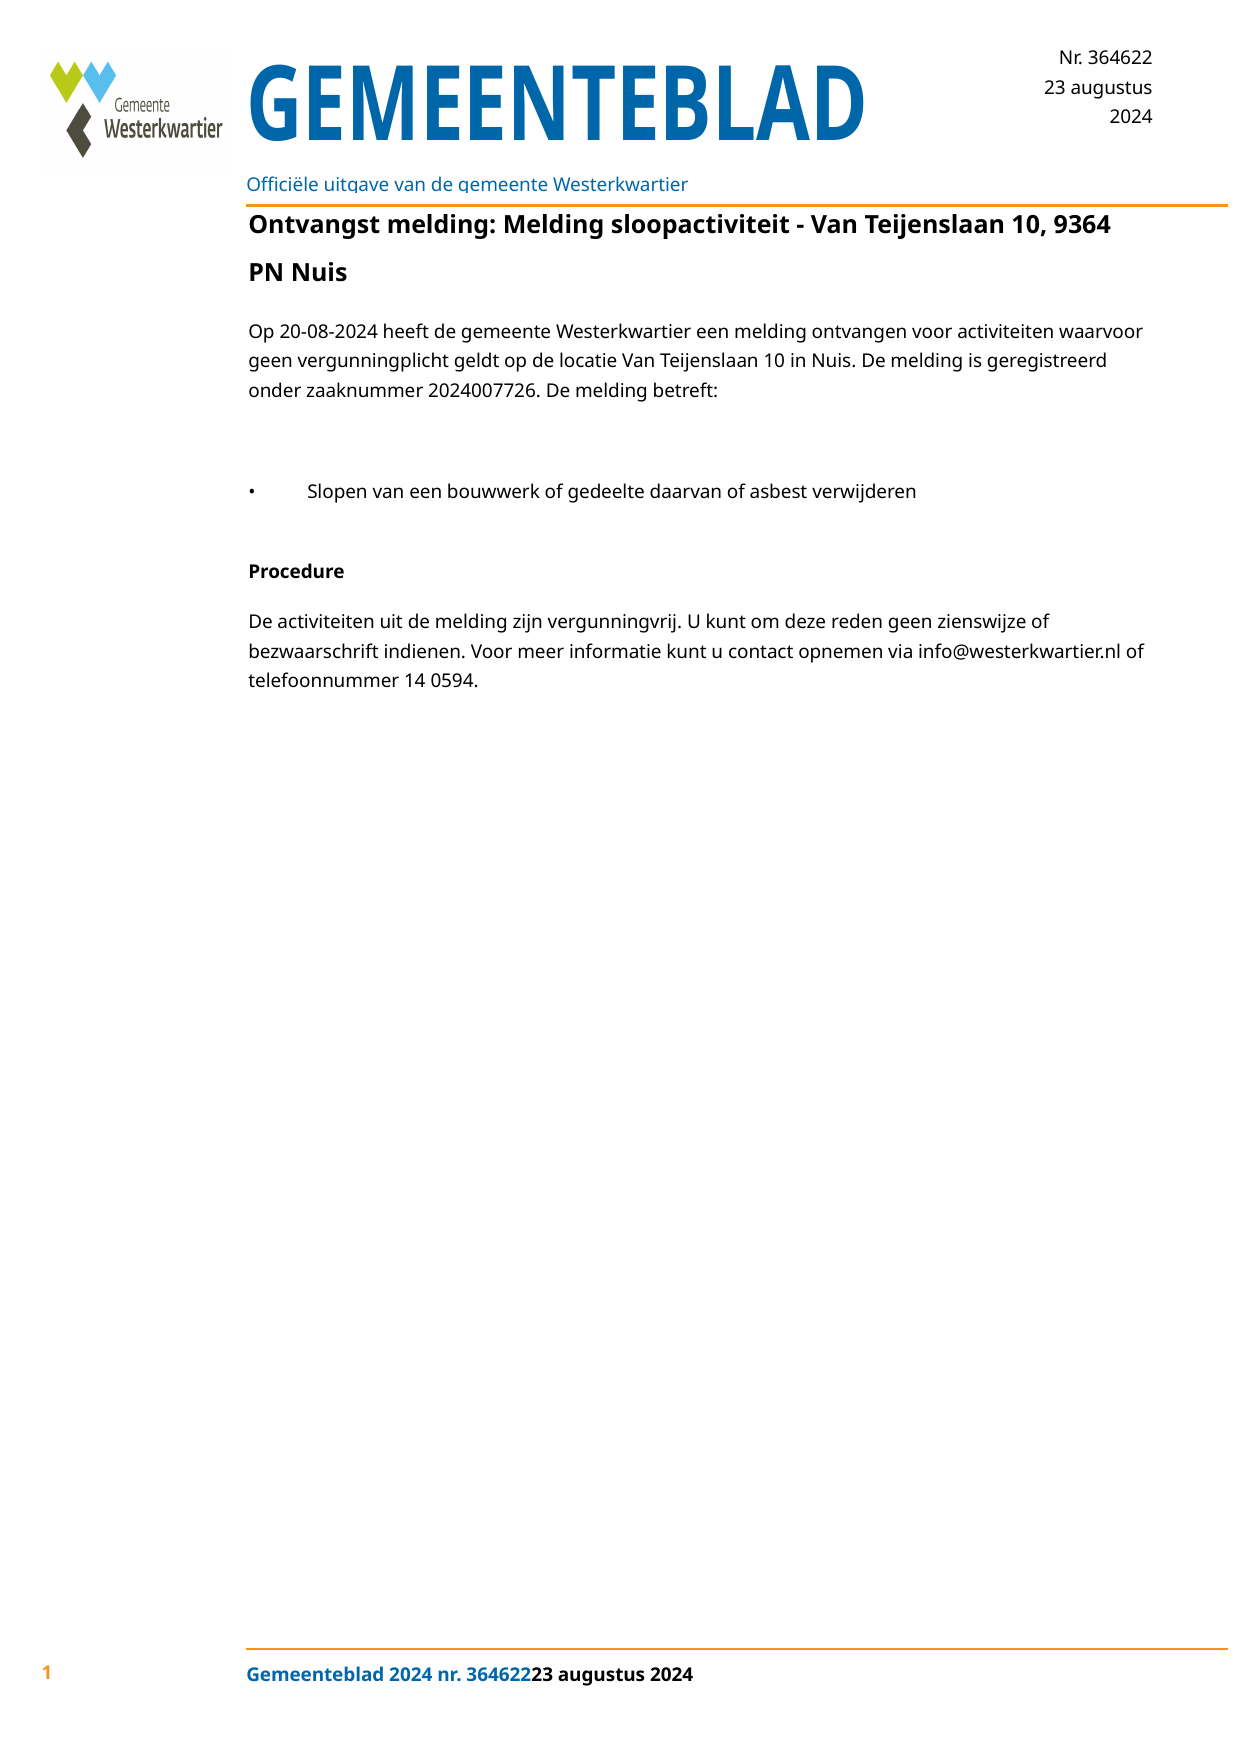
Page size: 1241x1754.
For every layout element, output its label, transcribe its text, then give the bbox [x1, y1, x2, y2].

text De activiteiten uit de melding zijn vergunningvrij. U kunt om deze reden geen zienswijze of bezwaarschrift indienen. Voor meer informatie kunt u contact opnemen via info@westerkwartier.nl of telefoonnummer 14 0594. [248, 608, 1152, 693]
picture [41, 47, 231, 172]
text Ontvangst melding: Melding sloopactiviteit - Van Teijenslaan 10, 9364 PN Nuis [248, 207, 1152, 288]
list Slopen van een bouwwerk of gedeelte daarvan of asbest verwijderen [248, 478, 1152, 504]
text Procedure [248, 558, 1152, 584]
text Op 20-08-2024 heeft de gemeente Westerkwartier een melding ontvangen voor activiteiten waarvoor geen vergunningplicht geldt op de locatie Van Teijenslaan 10 in Nuis. De melding is geregistreerd onder zaaknummer 2024007726. De melding betreft: [248, 318, 1152, 403]
